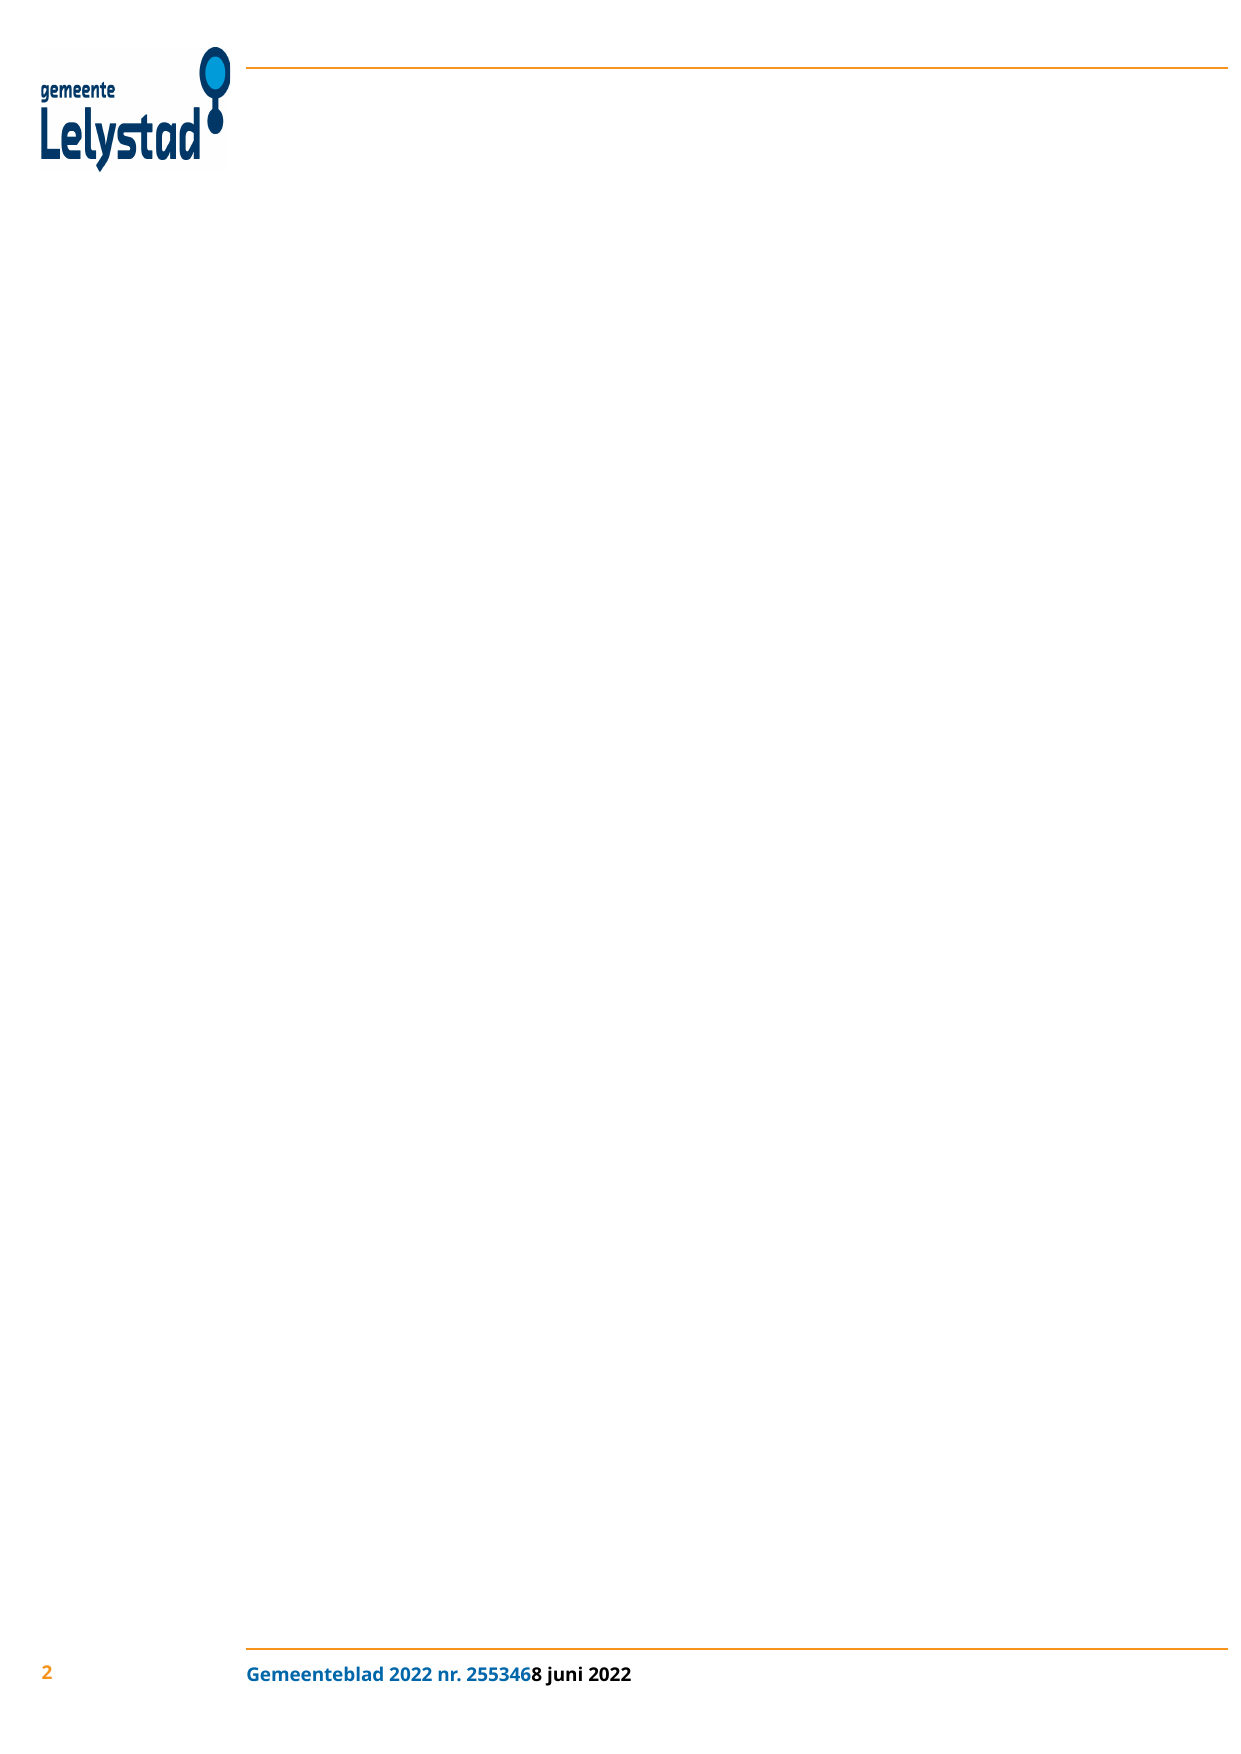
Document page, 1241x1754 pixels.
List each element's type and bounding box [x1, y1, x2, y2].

picture [41, 47, 231, 172]
